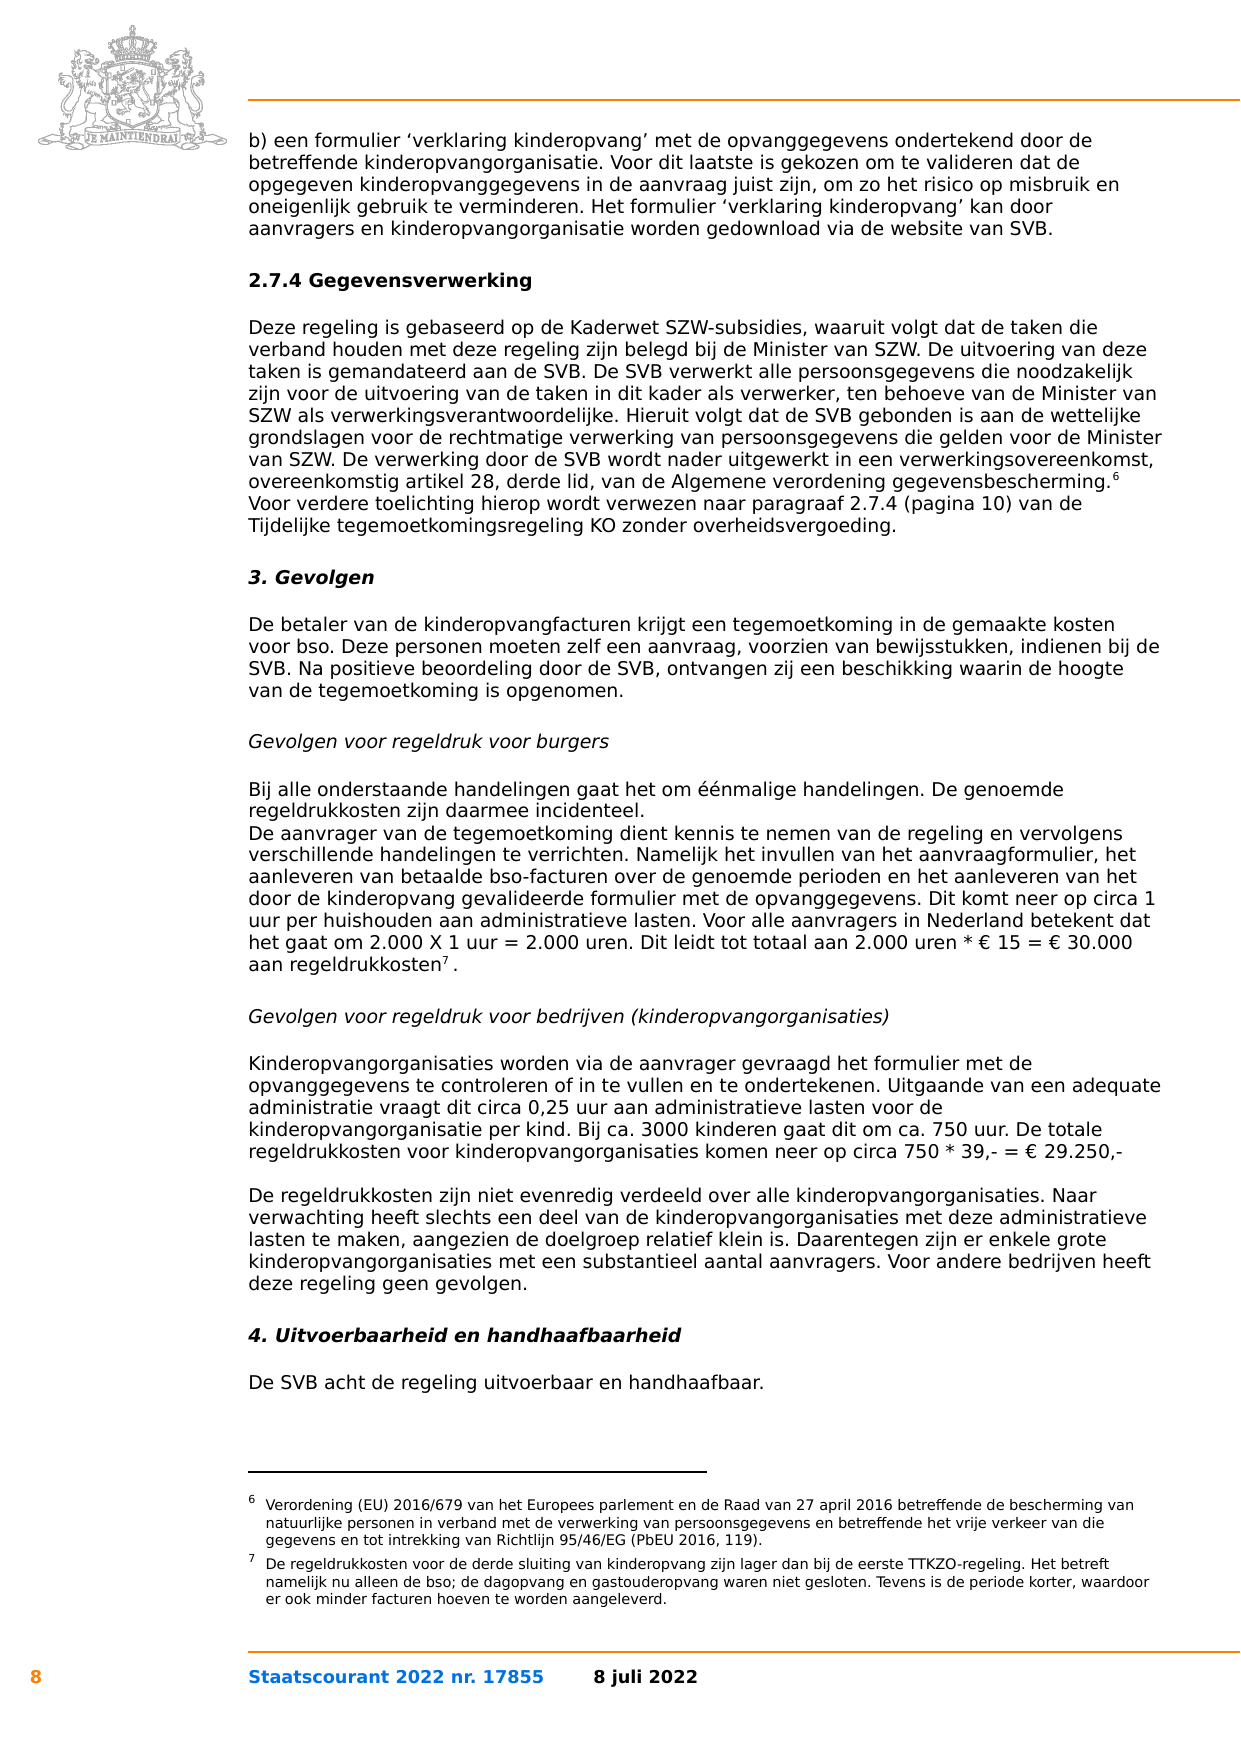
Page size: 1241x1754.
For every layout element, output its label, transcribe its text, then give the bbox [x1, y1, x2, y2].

text De SVB acht de regeling uitvoerbaar en handhaafbaar. [248, 1372, 1163, 1394]
text De regeldrukkosten voor de derde sluiting van kinderopvang zijn lager dan bij de eerste TTKZO-regeling. Het betreft namelijk nu alleen de bso; de dagopvang en gastouderopvang waren niet gesloten. Tevens is de periode korter, waardoor er ook minder facturen hoeven te worden aangeleverd. [248, 1552, 1163, 1608]
text Bij alle onderstaande handelingen gaat het om éénmalige handelingen. De genoemde regeldrukkosten zijn daarmee incidenteel. [248, 778, 1163, 822]
subtitle 3. Gevolgen [248, 567, 1163, 588]
subtitle Gevolgen voor regeldruk voor bedrijven (kinderopvangorganisaties) [248, 1006, 1163, 1028]
subtitle Gevolgen voor regeldruk voor burgers [248, 731, 1163, 753]
text De aanvrager van de tegemoetkoming dient kennis te nemen van de regeling en vervolgens verschillende handelingen te verrichten. Namelijk het invullen van het aanvraagformulier, het aanleveren van betaalde bso-facturen over de genoemde perioden en het aanleveren van het door de kinderopvang gevalideerde formulier met de opvanggegevens. Dit komt neer op circa 1 uur per huishouden aan administratieve lasten. Voor alle aanvragers in Nederland betekent dat het gaat om 2.000 X 1 uur = 2.000 uren. Dit leidt tot totaal aan 2.000 uren * € 15 = € 30.000 aan regeldrukkosten. [248, 822, 1163, 976]
subtitle 4. Uitvoerbaarheid en handhaafbaarheid [248, 1325, 1163, 1347]
text Verordening (EU) 2016/679 van het Europees parlement en de Raad van 27 april 2016 betreffende de bescherming van natuurlijke personen in verband met de verwerking van persoonsgegevens en betreffende het vrije verkeer van die gegevens en tot intrekking van Richtlijn 95/46/EG (PbEU 2016, 119). [248, 1493, 1163, 1549]
picture [38, 25, 227, 150]
text Voor verdere toelichting hierop wordt verwezen naar paragraaf 2.7.4 (pagina 10) van de Tijdelijke tegemoetkomingsregeling KO zonder overheidsvergoeding. [248, 493, 1163, 537]
text Deze regeling is gebaseerd op de Kaderwet SZW-subsidies, waaruit volgt dat de taken die verband houden met deze regeling zijn belegd bij de Minister van SZW. De uitvoering van deze taken is gemandateerd aan de SVB. De SVB verwerkt alle persoonsgegevens die noodzakelijk zijn voor de uitvoering van de taken in dit kader als verwerker, ten behoeve van de Minister van SZW als verwerkingsverantwoordelijke. Hieruit volgt dat de SVB gebonden is aan de wettelijke grondslagen voor de rechtmatige verwerking van persoonsgegevens die gelden voor de Minister van SZW. De verwerking door de SVB wordt nader uitgewerkt in een verwerkingsovereenkomst, overeenkomstig artikel 28, derde lid, van de Algemene verordening gegevensbescherming. [248, 317, 1163, 493]
text De betaler van de kinderopvangfacturen krijgt een tegemoetkoming in de gemaakte kosten voor bso. Deze personen moeten zelf een aanvraag, voorzien van bewijsstukken, indienen bij de SVB. Na positieve beoordeling door de SVB, ontvangen zij een beschikking waarin de hoogte van de tegemoetkoming is opgenomen. [248, 613, 1163, 701]
text De regeldrukkosten zijn niet evenredig verdeeld over alle kinderopvangorganisaties. Naar verwachting heeft slechts een deel van de kinderopvangorganisaties met deze administratieve lasten te maken, aangezien de doelgroep relatief klein is. Daarentegen zijn er enkele grote kinderopvangorganisaties met een substantieel aantal aanvragers. Voor andere bedrijven heeft deze regeling geen gevolgen. [248, 1185, 1163, 1295]
text b) een formulier ‘verklaring kinderopvang’ met de opvanggegevens ondertekend door de betreffende kinderopvangorganisatie. Voor dit laatste is gekozen om te valideren dat de opgegeven kinderopvanggegevens in de aanvraag juist zijn, om zo het risico op misbruik en oneigenlijk gebruik te verminderen. Het formulier ‘verklaring kinderopvang’ kan door aanvragers en kinderopvangorganisatie worden gedownload via de website van SVB. [248, 130, 1163, 240]
subtitle 2.7.4 Gegevensverwerking [248, 270, 1163, 292]
text Kinderopvangorganisaties worden via de aanvrager gevraagd het formulier met de opvanggegevens te controleren of in te vullen en te ondertekenen. Uitgaande van een adequate administratie vraagt dit circa 0,25 uur aan administratieve lasten voor de kinderopvangorganisatie per kind. Bij ca. 3000 kinderen gaat dit om ca. 750 uur. De totale regeldrukkosten voor kinderopvangorganisaties komen neer op circa 750 * 39,- = € 29.250,- [248, 1053, 1163, 1163]
